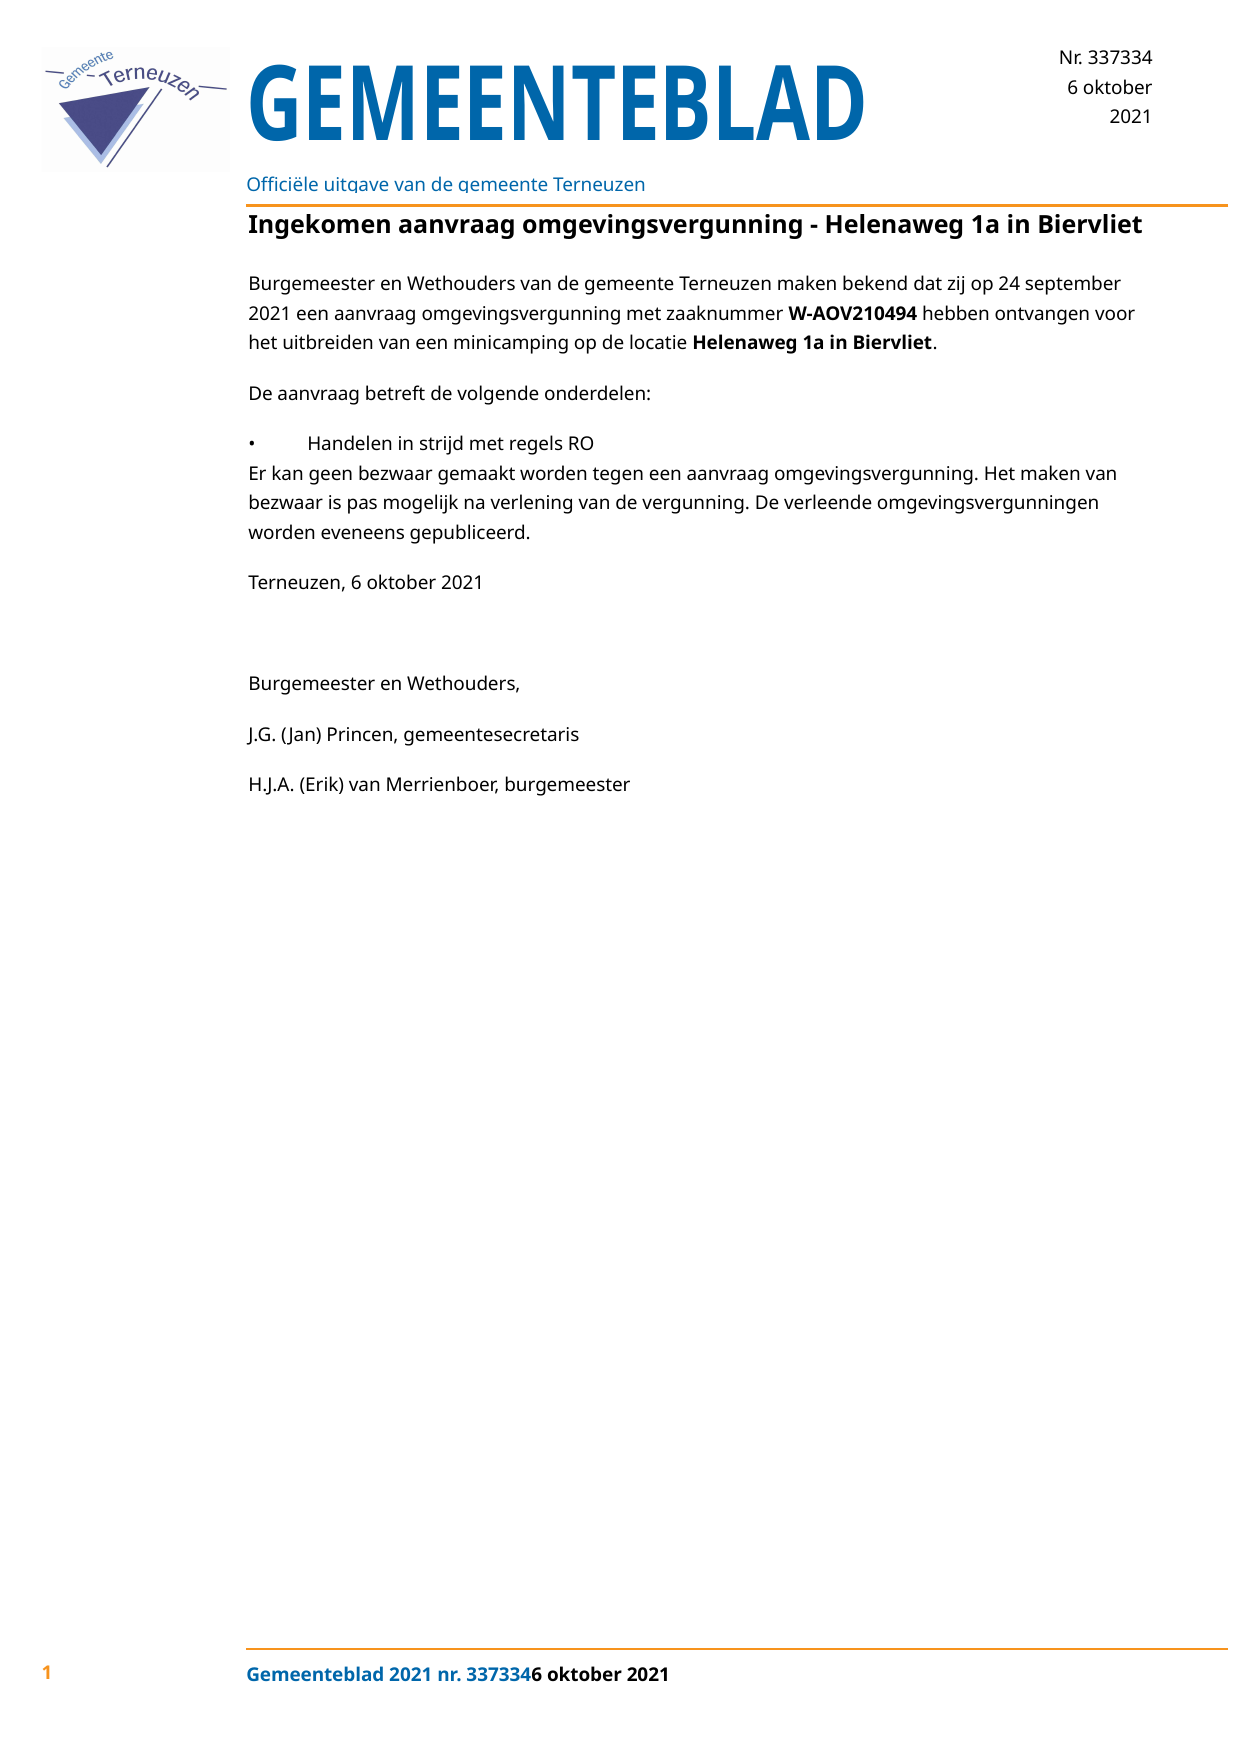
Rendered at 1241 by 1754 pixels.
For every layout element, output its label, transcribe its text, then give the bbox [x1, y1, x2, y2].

text Burgemeester en Wethouders van de gemeente Terneuzen maken bekend dat zij op 24 september 2021 een aanvraag omgevingsvergunning met zaaknummer W-AOV210494 hebben ontvangen voor het uitbreiden van een minicamping op de locatie Helenaweg 1a in Biervliet. [248, 270, 1152, 355]
text H.J.A. (Erik) van Merrienboer, burgemeester [248, 771, 1152, 797]
text Ingekomen aanvraag omgevingsvergunning - Helenaweg 1a in Biervliet [248, 207, 1152, 241]
list Handelen in strijd met regels RO [248, 430, 1152, 456]
text Terneuzen, 6 oktober 2021 [248, 569, 1152, 595]
text Burgemeester en Wethouders, [248, 670, 1152, 696]
text J.G. (Jan) Princen, gemeentesecretaris [248, 721, 1152, 746]
picture [41, 47, 231, 172]
text De aanvraag betreft de volgende onderdelen: [248, 380, 1152, 406]
text Er kan geen bezwaar gemaakt worden tegen een aanvraag omgevingsvergunning. Het maken van bezwaar is pas mogelijk na verlening van de vergunning. De verleende omgevingsvergunningen worden eveneens gepubliceerd. [248, 460, 1152, 545]
